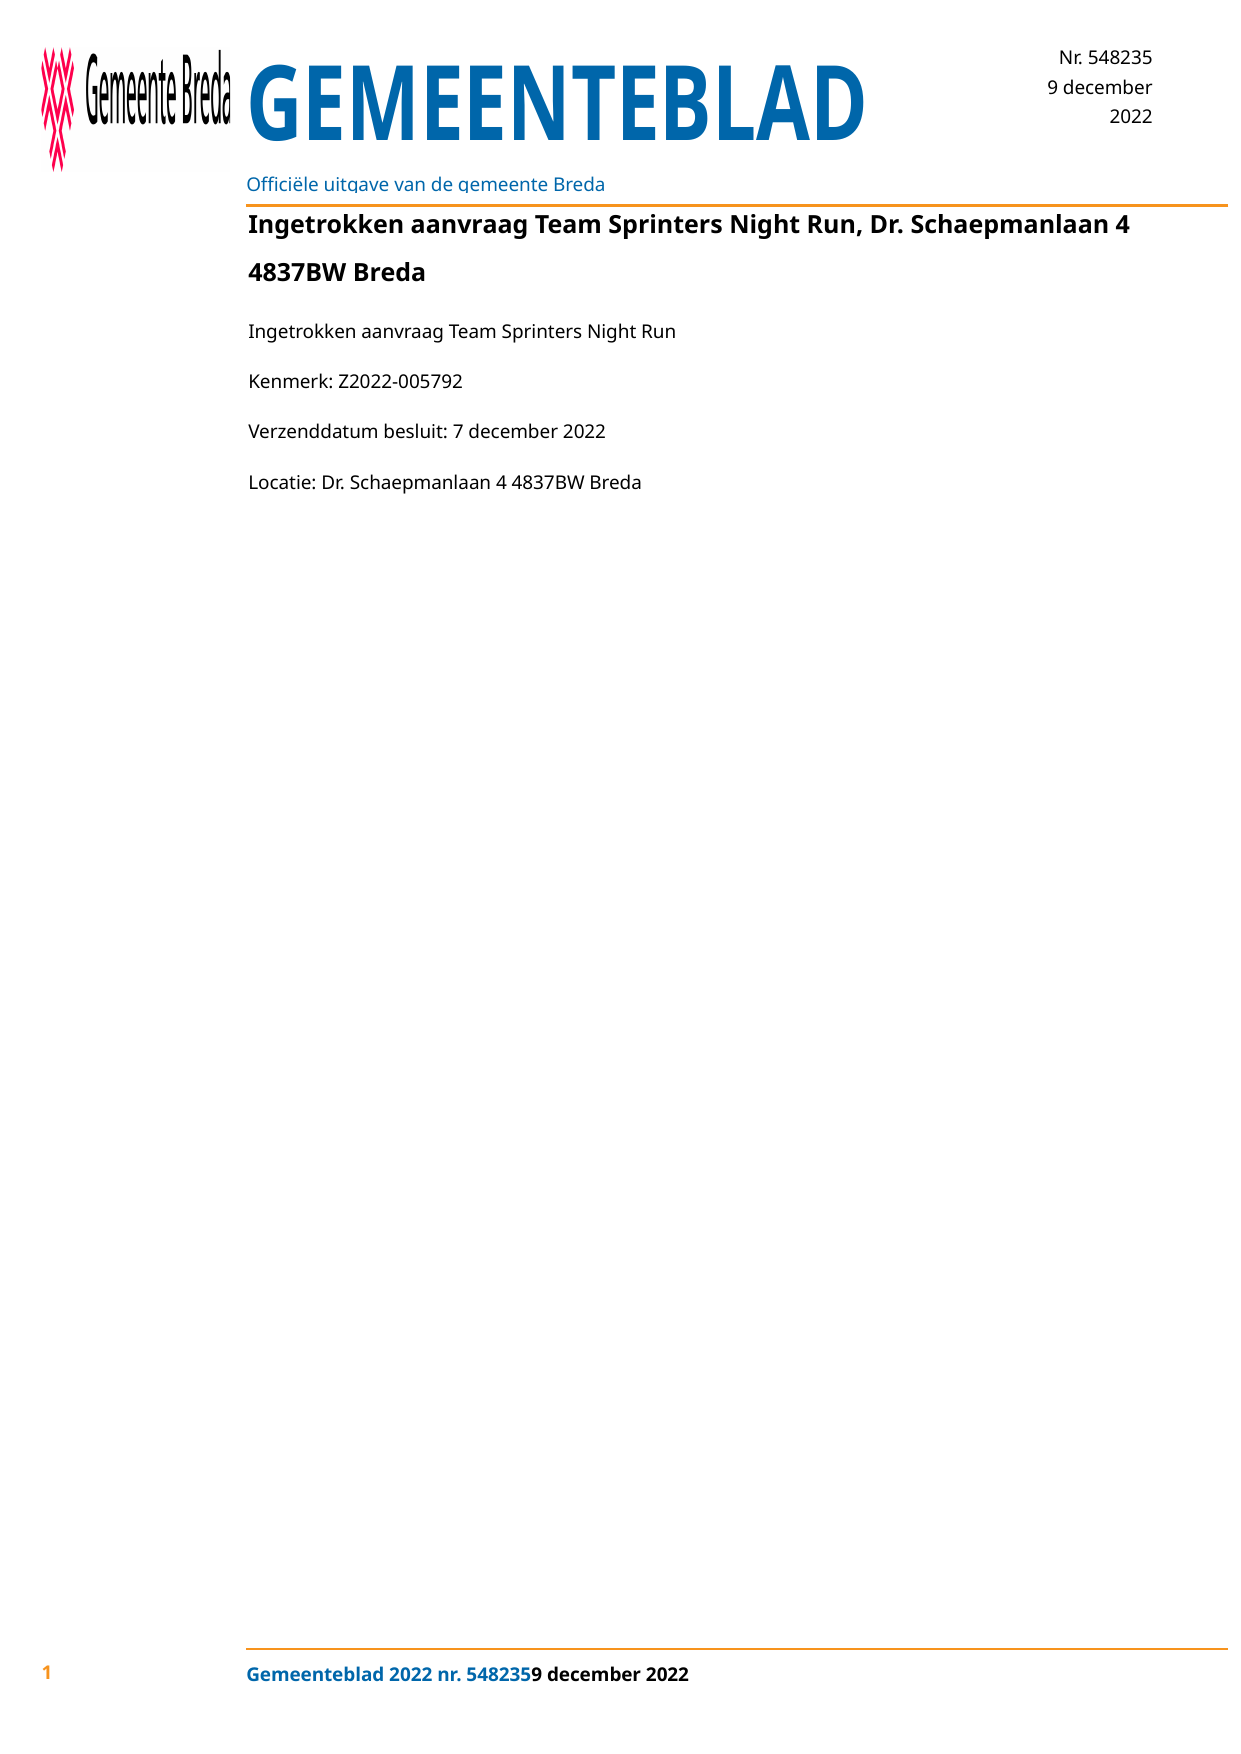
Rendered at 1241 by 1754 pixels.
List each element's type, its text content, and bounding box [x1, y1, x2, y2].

text Locatie: Dr. Schaepmanlaan 4 4837BW Breda [248, 469, 1152, 495]
picture [41, 47, 231, 172]
text Verzenddatum besluit: 7 december 2022 [248, 419, 1152, 444]
text Kenmerk: Z2022-005792 [248, 368, 1152, 394]
text Ingetrokken aanvraag Team Sprinters Night Run, Dr. Schaepmanlaan 4 4837BW Breda [248, 207, 1152, 288]
text Ingetrokken aanvraag Team Sprinters Night Run [248, 318, 1152, 344]
